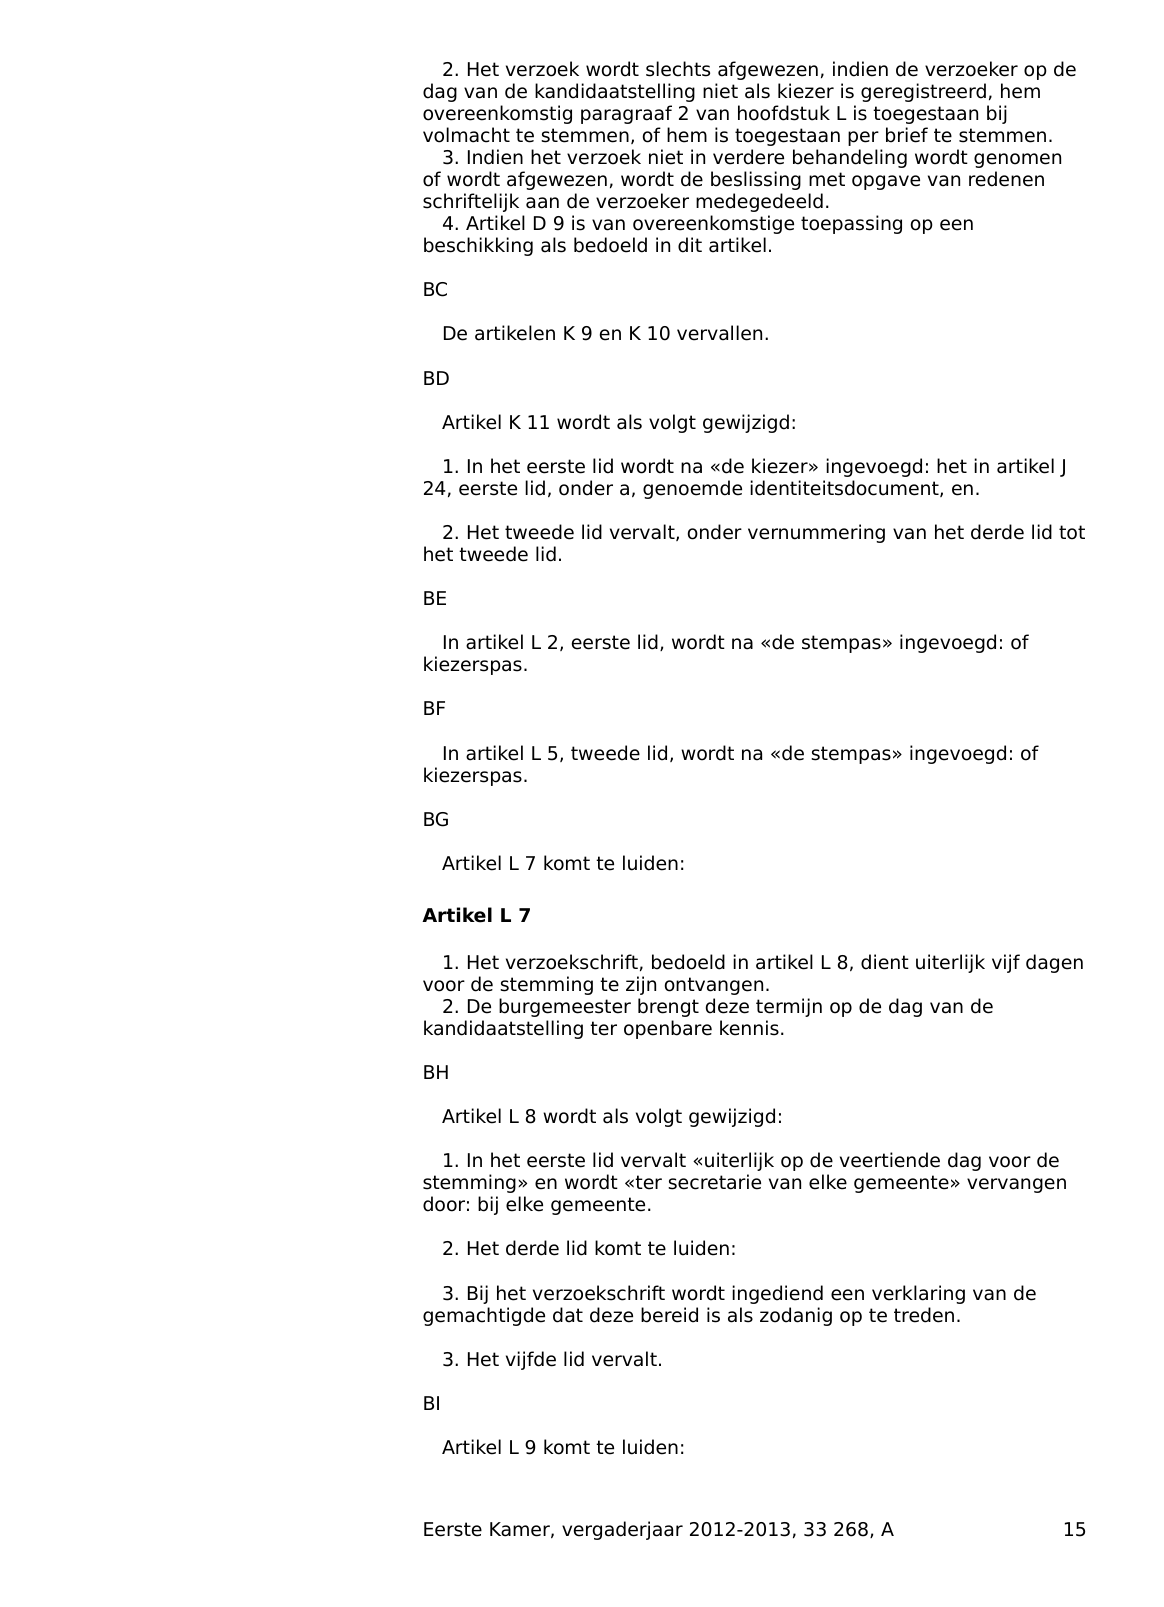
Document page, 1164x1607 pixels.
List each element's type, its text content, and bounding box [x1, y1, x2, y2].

text Artikel L 7 komt te luiden: [422, 853, 1087, 875]
text BH [422, 1062, 1087, 1084]
text Artikel K 11 wordt als volgt gewijzigd: [422, 412, 1087, 433]
text BF [422, 698, 1087, 720]
text 4. Artikel D 9 is van overeenkomstige toepassing op een beschikking als bedoeld in dit artikel. [422, 213, 1087, 257]
text 1. In het eerste lid vervalt «uiterlijk op de veertiende dag voor de stemming» en wordt «ter secretarie van elke gemeente» vervangen door: bij elke gemeente. [422, 1150, 1087, 1216]
text De artikelen K 9 en K 10 vervallen. [422, 323, 1087, 345]
text 2. Het tweede lid vervalt, onder vernummering van het derde lid tot het tweede lid. [422, 522, 1087, 566]
text 3. Bij het verzoekschrift wordt ingediend een verklaring van de gemachtigde dat deze bereid is als zodanig op te treden. [422, 1282, 1087, 1326]
text BE [422, 588, 1087, 610]
text In artikel L 5, tweede lid, wordt na «de stempas» ingevoegd: of kiezerspas. [422, 742, 1087, 786]
text BC [422, 279, 1087, 301]
text BI [422, 1393, 1087, 1415]
text 2. De burgemeester brengt deze termijn op de dag van de kandidaatstelling ter openbare kennis. [422, 996, 1087, 1040]
text BG [422, 809, 1087, 831]
text BD [422, 367, 1087, 389]
subtitle Artikel L 7 [422, 905, 1087, 927]
text 3. Het vijfde lid vervalt. [422, 1349, 1087, 1371]
text 3. Indien het verzoek niet in verdere behandeling wordt genomen of wordt afgewezen, wordt de beslissing met opgave van redenen schriftelijk aan de verzoeker medegedeeld. [422, 147, 1087, 213]
text 2. Het derde lid komt te luiden: [422, 1238, 1087, 1260]
text 1. Het verzoekschrift, bedoeld in artikel L 8, dient uiterlijk vijf dagen voor de stemming te zijn ontvangen. [422, 952, 1087, 996]
text 1. In het eerste lid wordt na «de kiezer» ingevoegd: het in artikel J 24, eerste lid, onder a, genoemde identiteitsdocument, en. [422, 456, 1087, 500]
text 2. Het verzoek wordt slechts afgewezen, indien de verzoeker op de dag van de kandidaatstelling niet als kiezer is geregistreerd, hem overeenkomstig paragraaf 2 van hoofdstuk L is toegestaan bij volmacht te stemmen, of hem is toegestaan per brief te stemmen. [422, 59, 1087, 147]
text Artikel L 9 komt te luiden: [422, 1437, 1087, 1459]
text In artikel L 2, eerste lid, wordt na «de stempas» ingevoegd: of kiezerspas. [422, 632, 1087, 676]
text Artikel L 8 wordt als volgt gewijzigd: [422, 1106, 1087, 1128]
